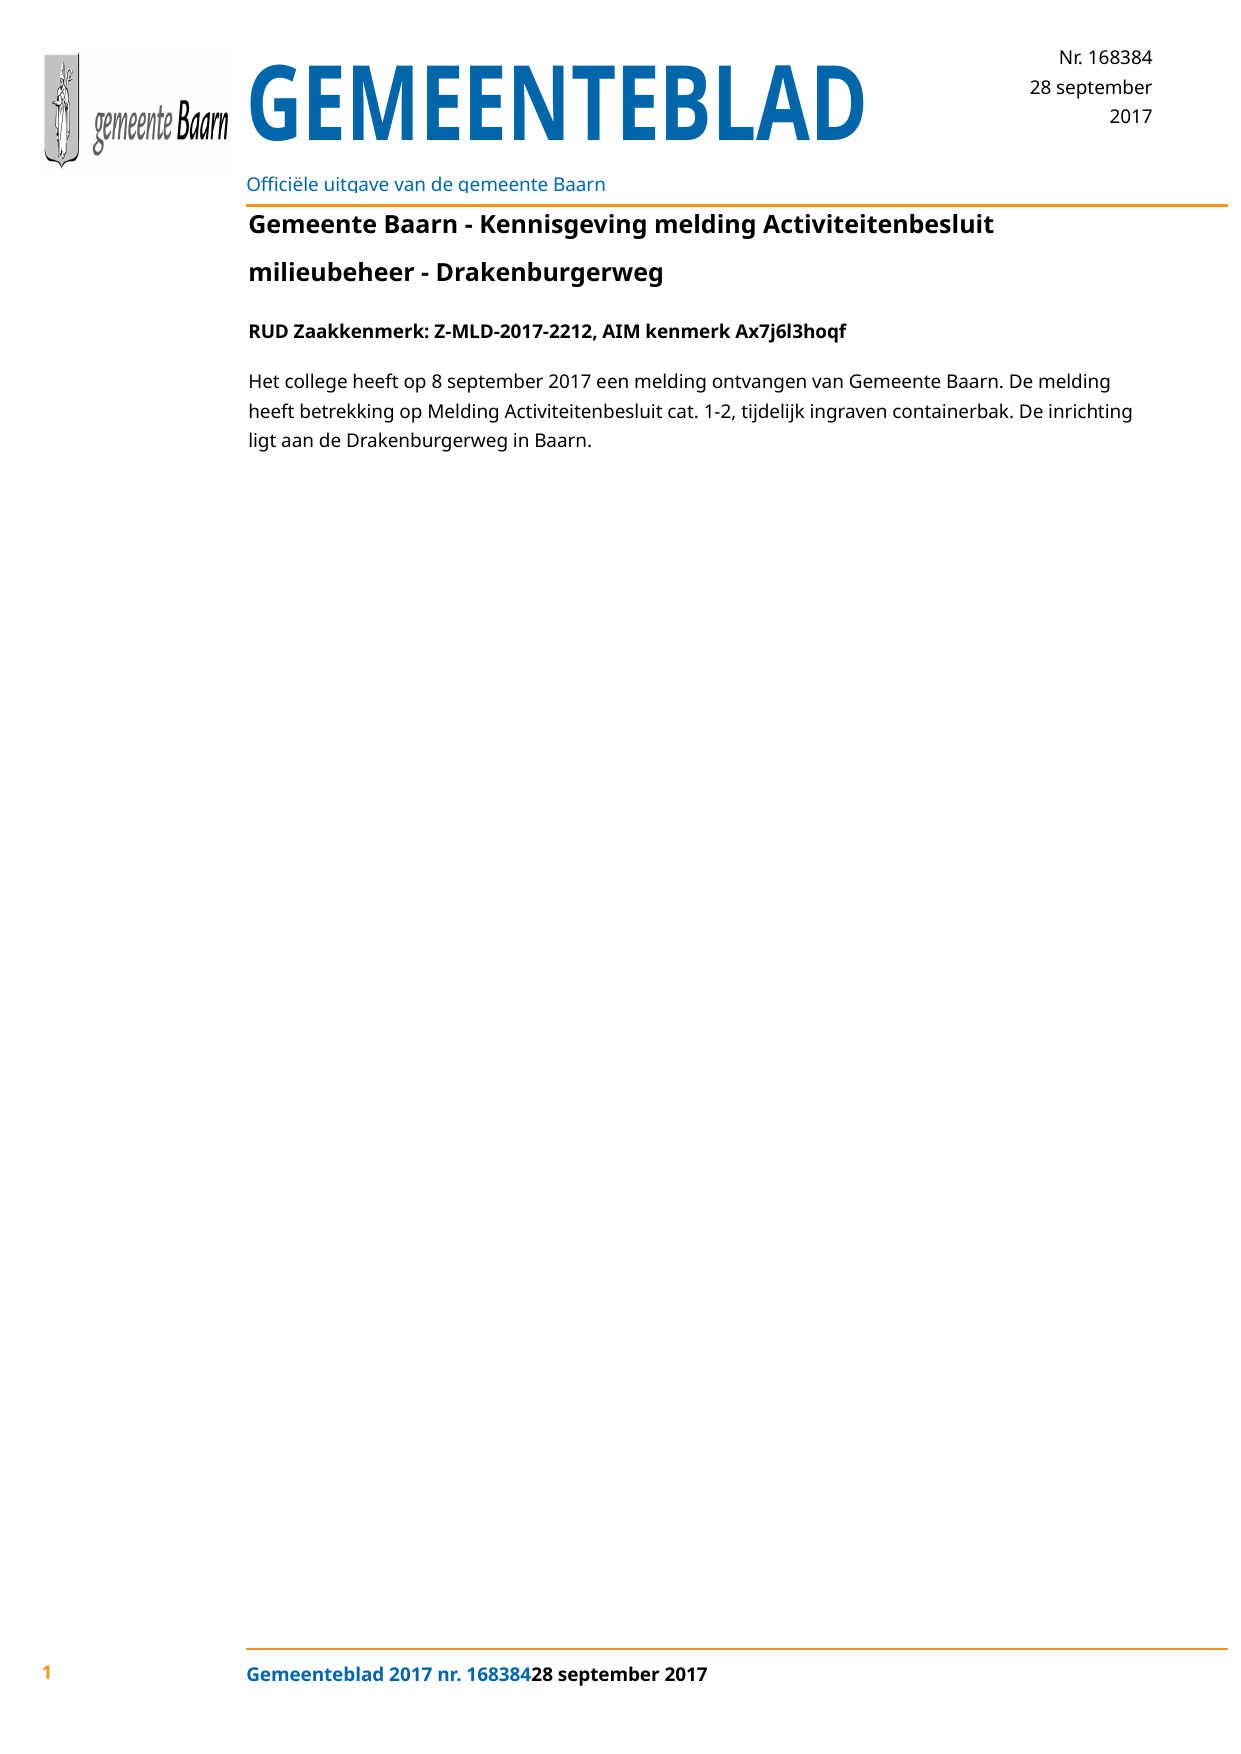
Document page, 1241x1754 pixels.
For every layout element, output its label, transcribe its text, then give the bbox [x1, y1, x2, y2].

text Het college heeft op 8 september 2017 een melding ontvangen van Gemeente Baarn. De melding heeft betrekking op Melding Activiteitenbesluit cat. 1-2, tijdelijk ingraven containerbak. De inrichting ligt aan de Drakenburgerweg in Baarn. [248, 368, 1152, 453]
text RUD Zaakkenmerk: Z-MLD-2017-2212, AIM kenmerk Ax7j6l3hoqf [248, 318, 1152, 344]
picture [41, 47, 231, 172]
text Gemeente Baarn - Kennisgeving melding Activiteitenbesluit milieubeheer - Drakenburgerweg [248, 207, 1152, 288]
